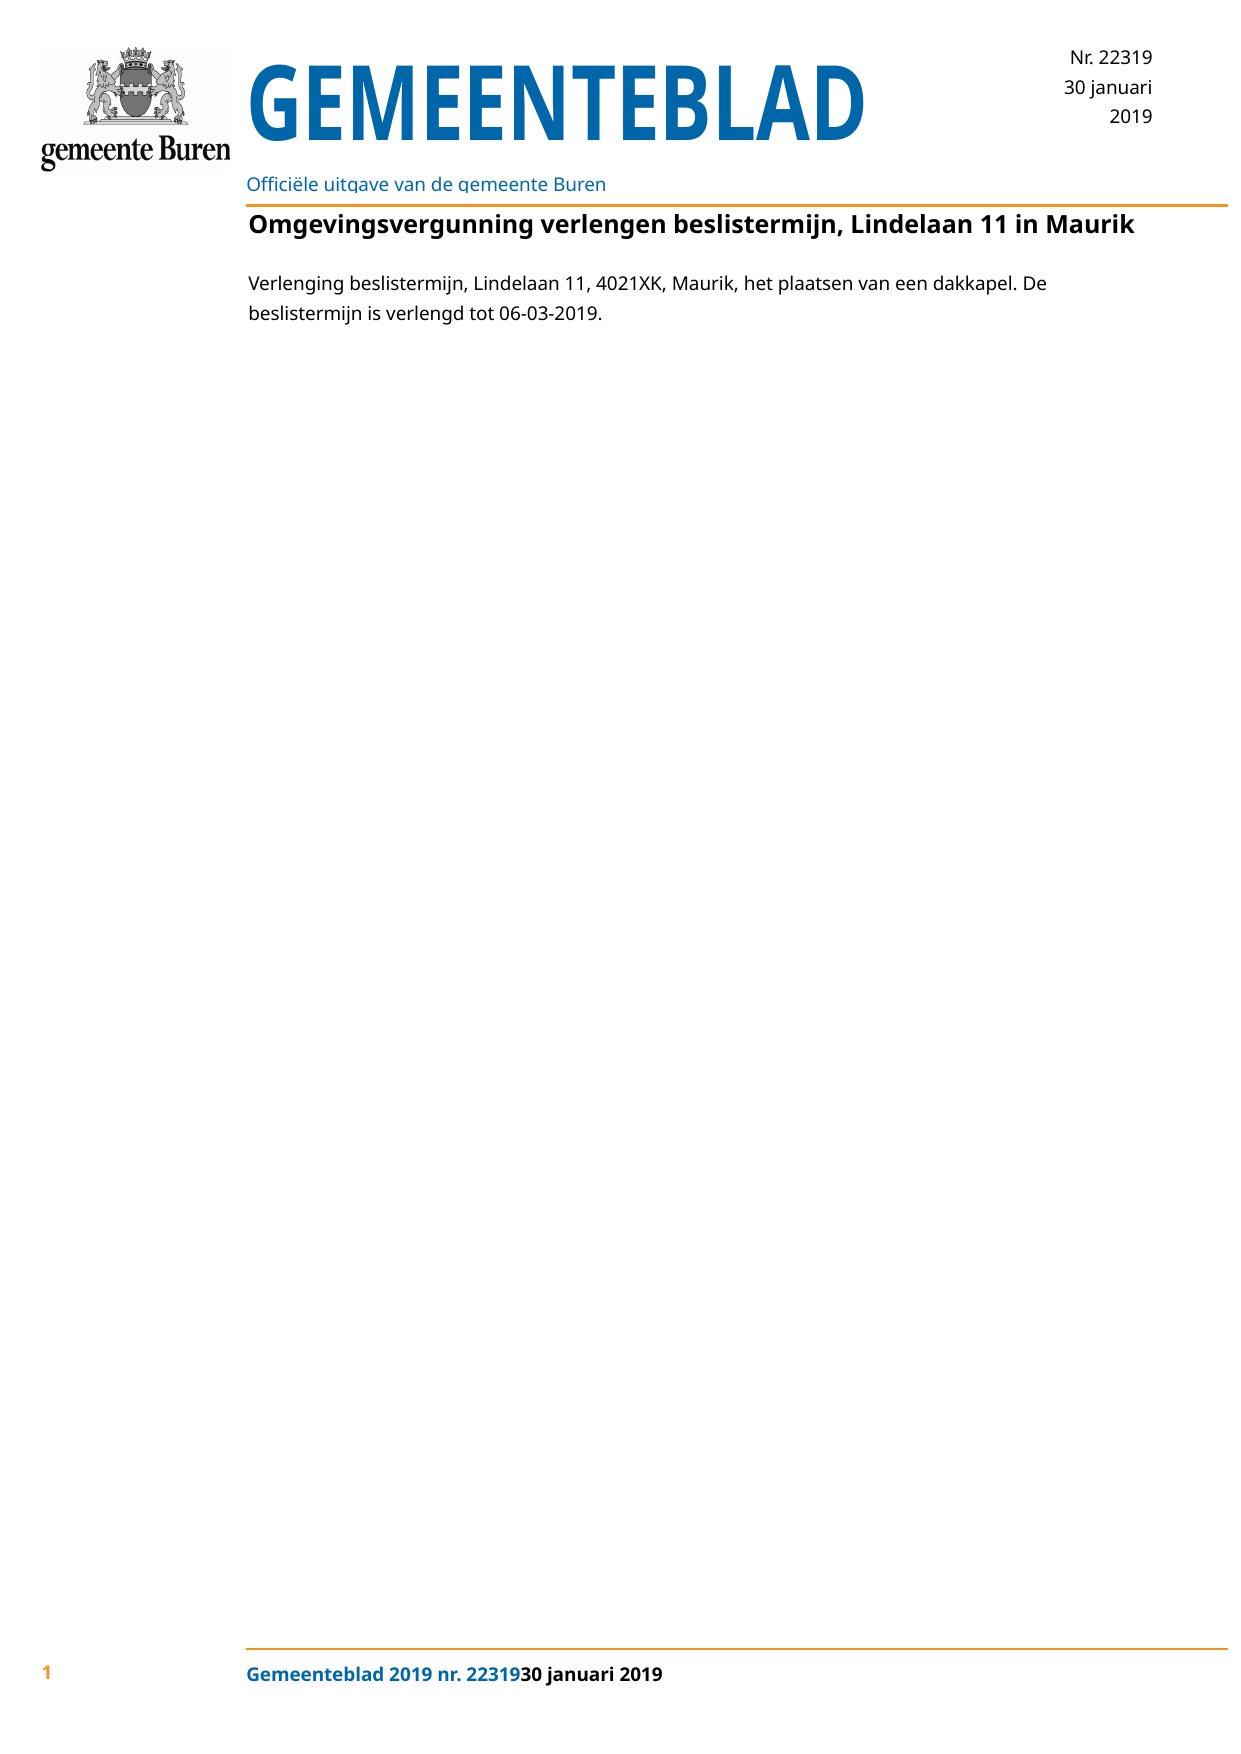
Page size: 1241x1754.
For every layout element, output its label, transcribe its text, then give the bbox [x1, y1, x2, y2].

picture [41, 47, 231, 172]
text Omgevingsvergunning verlengen beslistermijn, Lindelaan 11 in Maurik [248, 207, 1152, 241]
text Verlenging beslistermijn, Lindelaan 11, 4021XK, Maurik, het plaatsen van een dakkapel. De beslistermijn is verlengd tot 06-03-2019. [248, 270, 1152, 326]
